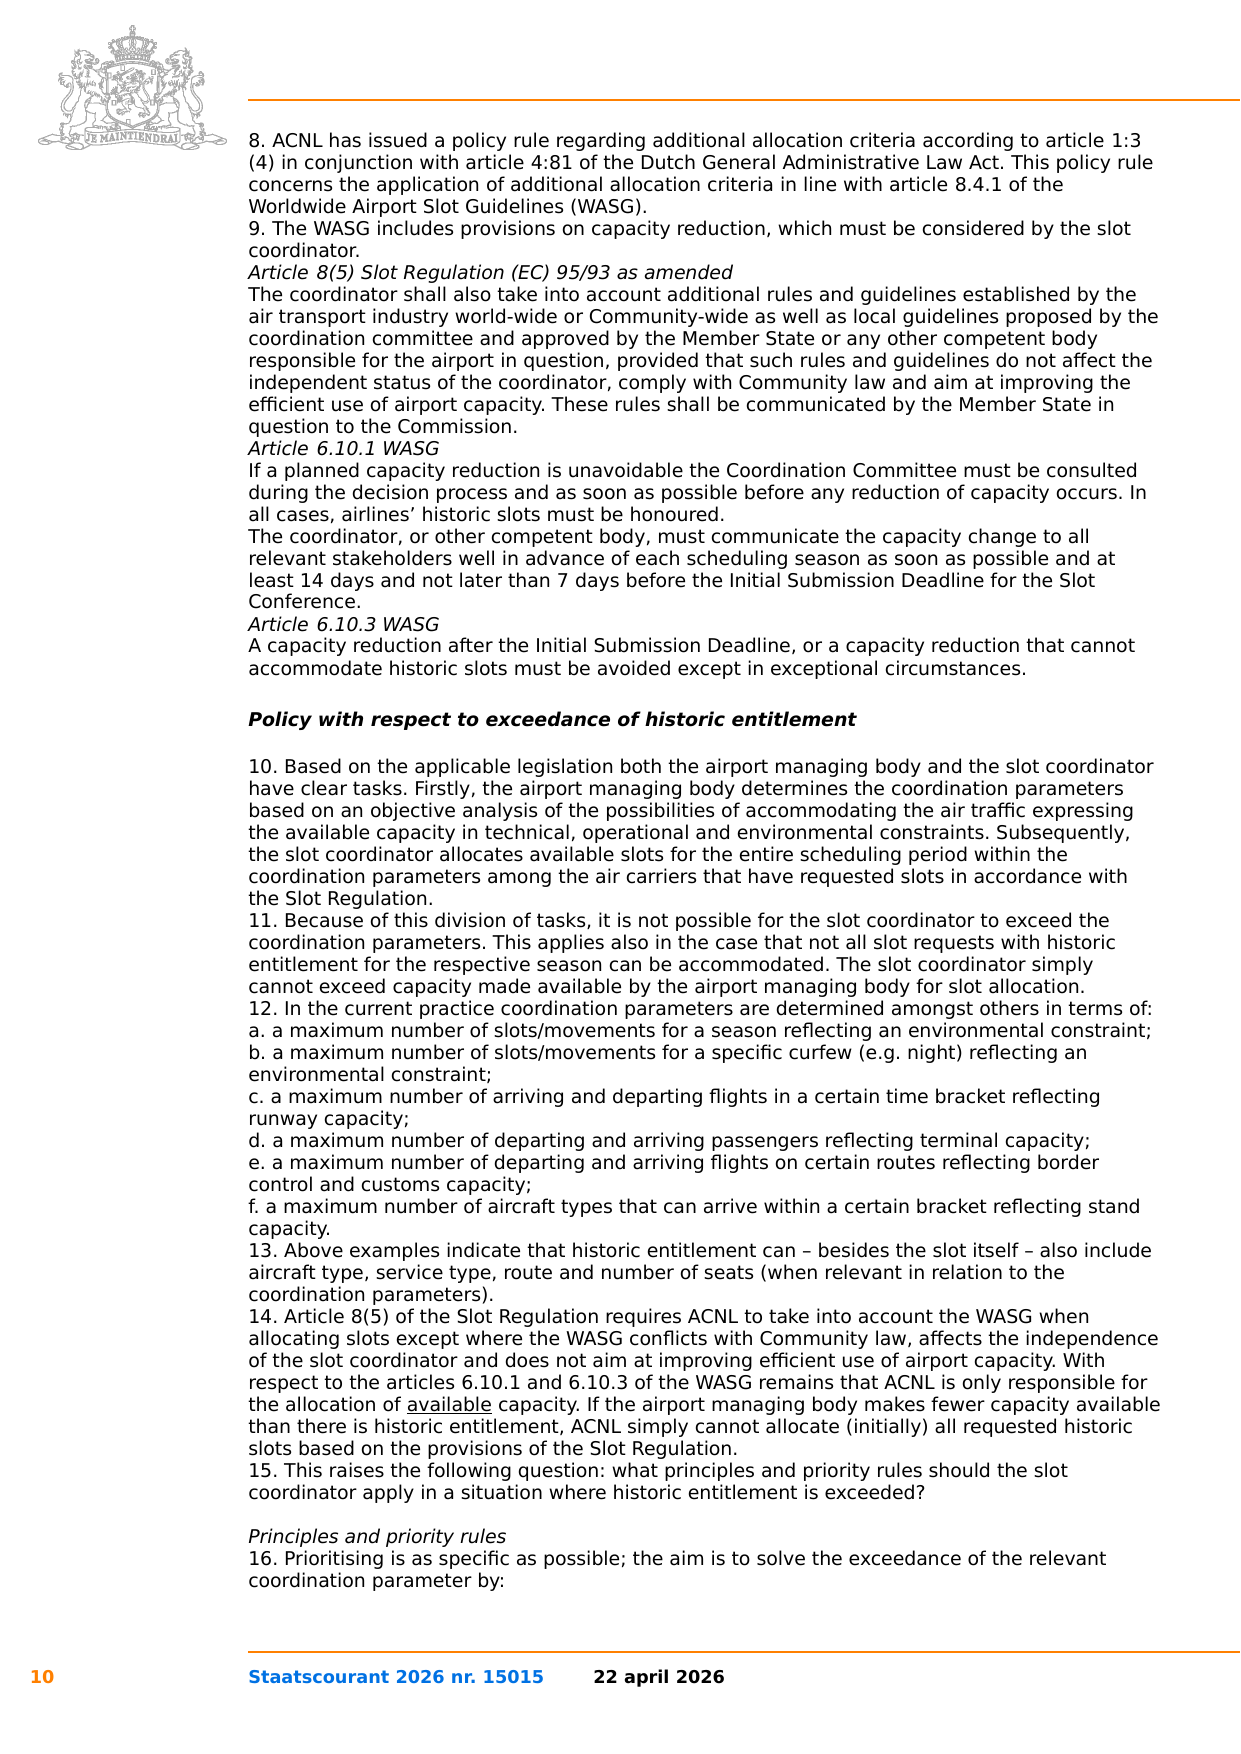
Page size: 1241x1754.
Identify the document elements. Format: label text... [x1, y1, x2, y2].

text 14. Article 8(5) of the Slot Regulation requires ACNL to take into account the WASG when allocating slots except where the WASG conflicts with Community law, affects the independence of the slot coordinator and does not aim at improving efficient use of airport capacity. With respect to the articles 6.10.1 and 6.10.3 of the WASG remains that ACNL is only responsible for the allocation of available capacity. If the airport managing body makes fewer capacity available than there is historic entitlement, ACNL simply cannot allocate (initially) all requested historic slots based on the provisions of the Slot Regulation. [248, 1306, 1163, 1460]
text c. a maximum number of arriving and departing flights in a certain time bracket reflecting runway capacity; [248, 1086, 1163, 1130]
text 11. Because of this division of tasks, it is not possible for the slot coordinator to exceed the coordination parameters. This applies also in the case that not all slot requests with historic entitlement for the respective season can be accommodated. The slot coordinator simply cannot exceed capacity made available by the airport managing body for slot allocation. [248, 910, 1163, 998]
text f. a maximum number of aircraft types that can arrive within a certain bracket reflecting stand capacity. [248, 1196, 1163, 1240]
subtitle Principles and priority rules [248, 1526, 1163, 1547]
text a. a maximum number of slots/movements for a season reflecting an environmental constraint; [248, 1020, 1163, 1042]
text 15. This raises the following question: what principles and priority rules should the slot coordinator apply in a situation where historic entitlement is exceeded? [248, 1460, 1163, 1504]
text If a planned capacity reduction is unavoidable the Coordination Committee must be consulted during the decision process and as soon as possible before any reduction of capacity occurs. In all cases, airlines’ historic slots must be honoured. [248, 459, 1163, 526]
picture [38, 25, 227, 150]
text 8. ACNL has issued a policy rule regarding additional allocation criteria according to article 1:3 (4) in conjunction with article 4:81 of the Dutch General Administrative Law Act. This policy rule concerns the application of additional allocation criteria in line with article 8.4.1 of the Worldwide Airport Slot Guidelines (WASG). [248, 130, 1163, 218]
text e. a maximum number of departing and arriving flights on certain routes reflecting border control and customs capacity; [248, 1152, 1163, 1196]
text 16. Prioritising is as specific as possible; the aim is to solve the exceedance of the relevant coordination parameter by: [248, 1547, 1163, 1591]
text The coordinator shall also take into account additional rules and guidelines established by the air transport industry world-wide or Community-wide as well as local guidelines proposed by the coordination committee and approved by the Member State or any other competent body responsible for the airport in question, provided that such rules and guidelines do not affect the independent status of the coordinator, comply with Community law and aim at improving the efficient use of airport capacity. These rules shall be communicated by the Member State in question to the Commission. [248, 284, 1163, 438]
text The coordinator, or other competent body, must communicate the capacity change to all relevant stakeholders well in advance of each scheduling season as soon as possible and at least 14 days and not later than 7 days before the Initial Submission Deadline for the Slot Conference. [248, 526, 1163, 613]
text A capacity reduction after the Initial Submission Deadline, or a capacity reduction that cannot accommodate historic slots must be avoided except in exceptional circumstances. [248, 635, 1163, 679]
text 12. In the current practice coordination parameters are determined amongst others in terms of: [248, 998, 1163, 1020]
text b. a maximum number of slots/movements for a specific curfew (e.g. night) reflecting an environmental constraint; [248, 1042, 1163, 1086]
text 10. Based on the applicable legislation both the airport managing body and the slot coordinator have clear tasks. Firstly, the airport managing body determines the coordination parameters based on an objective analysis of the possibilities of accommodating the air traffic expressing the available capacity in technical, operational and environmental constraints. Subsequently, the slot coordinator allocates available slots for the entire scheduling period within the coordination parameters among the air carriers that have requested slots in accordance with the Slot Regulation. [248, 756, 1163, 910]
text 13. Above examples indicate that historic entitlement can – besides the slot itself – also include aircraft type, service type, route and number of seats (when relevant in relation to the coordination parameters). [248, 1240, 1163, 1306]
text Article 8(5) Slot Regulation (EC) 95/93 as amended [248, 262, 1163, 284]
subtitle Policy with respect to exceedance of historic entitlement [248, 709, 1163, 731]
text d. a maximum number of departing and arriving passengers reflecting terminal capacity; [248, 1130, 1163, 1152]
text Article 6.10.3 WASG [248, 613, 1163, 635]
text 9. The WASG includes provisions on capacity reduction, which must be considered by the slot coordinator. [248, 218, 1163, 262]
text Article 6.10.1 WASG [248, 438, 1163, 459]
